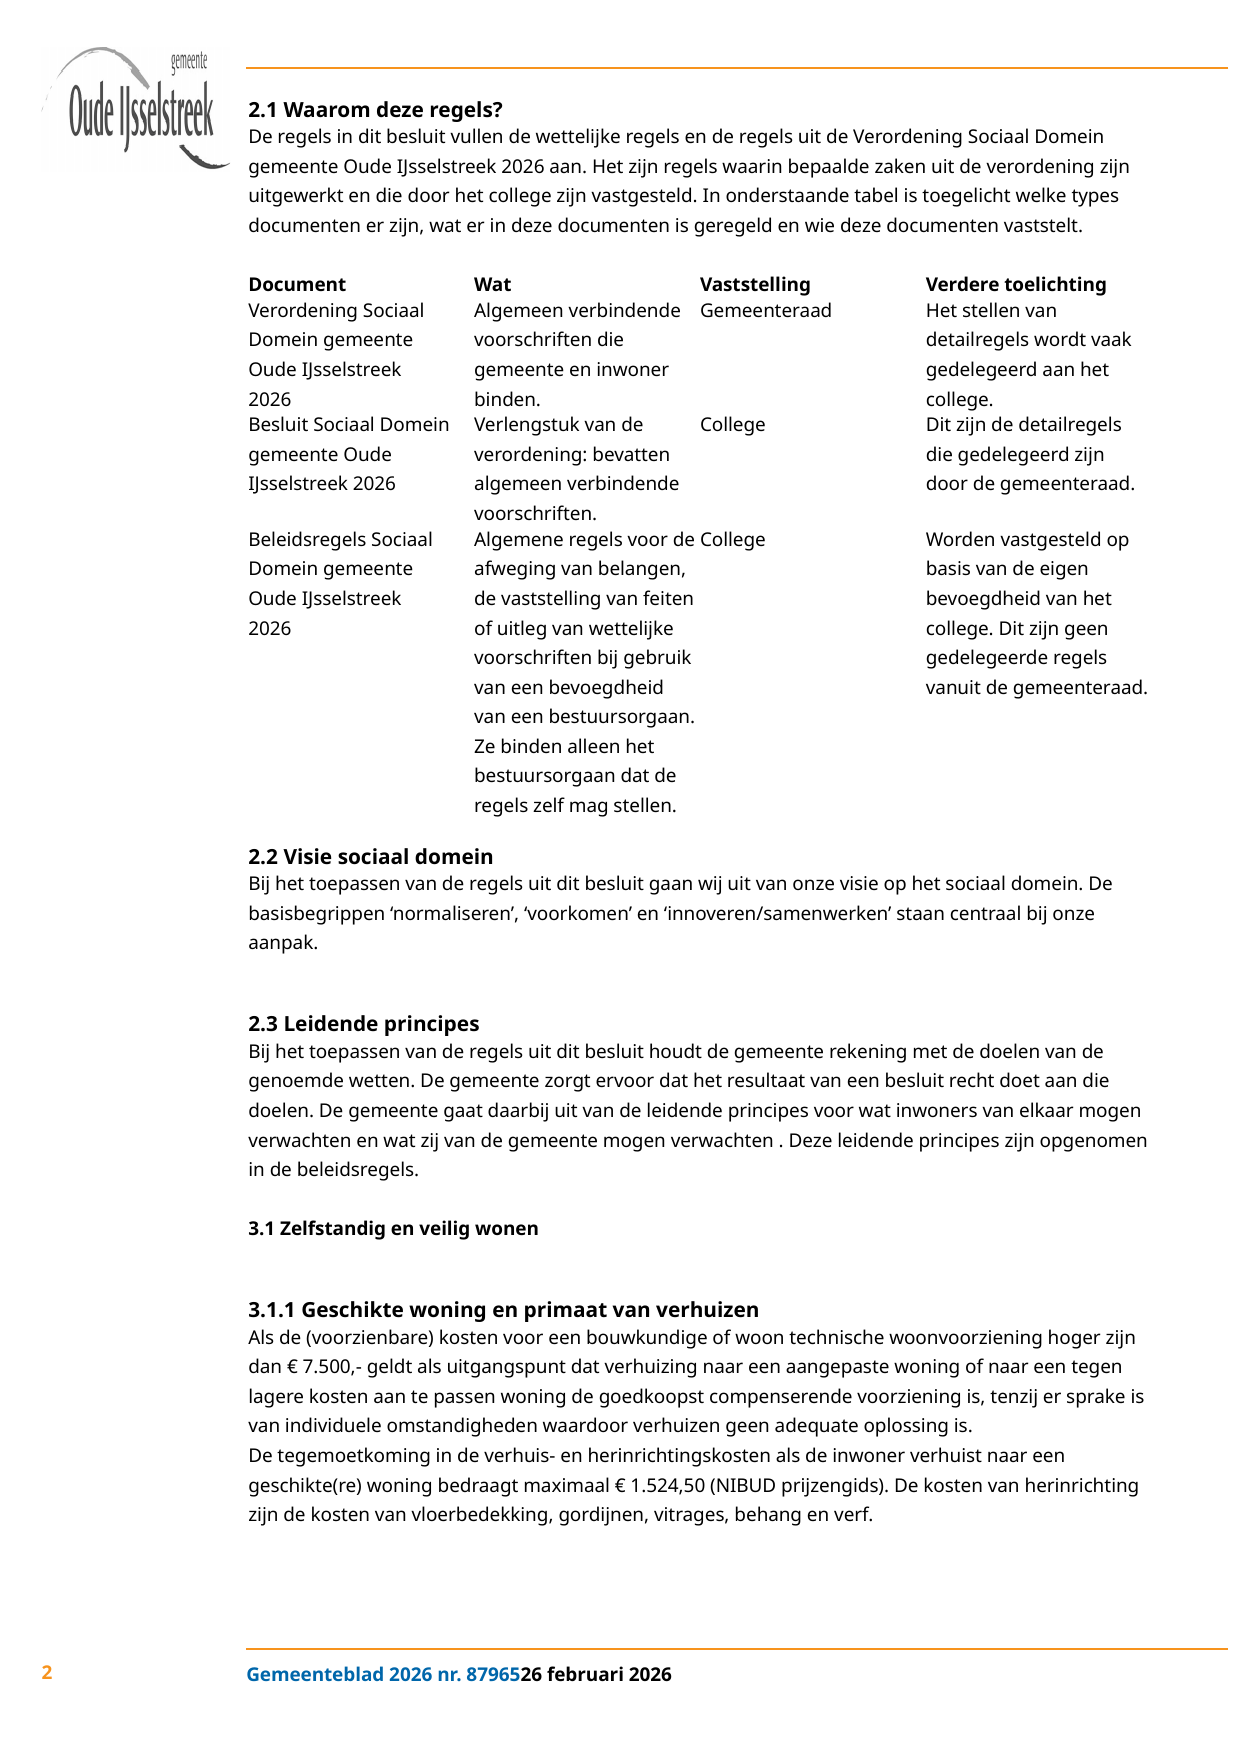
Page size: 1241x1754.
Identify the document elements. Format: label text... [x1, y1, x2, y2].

table_cell Algemeen verbindende voorschriften die gemeente en inwoner binden. [474, 297, 700, 411]
table_header Vaststelling [700, 271, 926, 297]
table_cell College [700, 411, 926, 526]
table_cell Het stellen van detailregels wordt vaak gedelegeerd aan het college. [926, 297, 1152, 411]
table_cell Dit zijn de detailregels die gedelegeerd zijn door de gemeenteraad. [926, 411, 1152, 526]
text Als de (voorzienbare) kosten voor een bouwkundige of woon technische woonvoorziening hoger zijn dan € 7.500,- geldt als uitgangspunt dat verhuizing naar een aangepaste woning of naar een tegen lagere kosten aan te passen woning de goedkoopst compenserende voorziening is, tenzij er sprake is van individuele omstandigheden waardoor verhuizen geen adequate oplossing is. [248, 1324, 1152, 1438]
table_cell Gemeenteraad [700, 297, 926, 411]
table_cell Beleidsregels Sociaal Domein gemeente Oude IJsselstreek 2026 [248, 526, 474, 818]
table_cell College [700, 526, 926, 818]
text 3.1.1 Geschikte woning en primaat van verhuizen [248, 1296, 1152, 1324]
text 3.1 Zelfstandig en veilig wonen [248, 1216, 1152, 1241]
table_header Wat [474, 271, 700, 297]
text 2.2 Visie sociaal domein [248, 842, 1152, 870]
table_cell Worden vastgesteld op basis van de eigen bevoegdheid van het college. Dit zijn geen gedelegeerde regels vanuit de gemeenteraad. [926, 526, 1152, 818]
text De tegemoetkoming in de verhuis- en herinrichtingskosten als de inwoner verhuist naar een geschikte(re) woning bedraagt maximaal € 1.524,50 (NIBUD prijzengids). De kosten van herinrichting zijn de kosten van vloerbedekking, gordijnen, vitrages, behang en verf. [248, 1442, 1152, 1527]
picture [41, 47, 231, 172]
table_cell Verordening Sociaal Domein gemeente Oude IJsselstreek 2026 [248, 297, 474, 411]
text 2.1 Waarom deze regels? [248, 95, 1152, 123]
text De regels in dit besluit vullen de wettelijke regels en de regels uit de Verordening Sociaal Domein gemeente Oude IJsselstreek 2026 aan. Het zijn regels waarin bepaalde zaken uit de verordening zijn uitgewerkt en die door het college zijn vastgesteld. In onderstaande tabel is toegelicht welke types documenten er zijn, wat er in deze documenten is geregeld en wie deze documenten vaststelt. [248, 123, 1152, 238]
text Bij het toepassen van de regels uit dit besluit houdt de gemeente rekening met de doelen van de genoemde wetten. De gemeente zorgt ervoor dat het resultaat van een besluit recht doet aan die doelen. De gemeente gaat daarbij uit van de leidende principes voor wat inwoners van elkaar mogen verwachten en wat zij van de gemeente mogen verwachten . Deze leidende principes zijn opgenomen in de beleidsregels. [248, 1038, 1152, 1182]
text Bij het toepassen van de regels uit dit besluit gaan wij uit van onze visie op het sociaal domein. De basisbegrippen ‘normaliseren’, ‘voorkomen’ en ‘innoveren/samenwerken’ staan centraal bij onze aanpak. [248, 870, 1152, 955]
table_header Document [248, 271, 474, 297]
table_cell Verlengstuk van de verordening: bevatten algemeen verbindende voorschriften. [474, 411, 700, 526]
text 2.3 Leidende principes [248, 1009, 1152, 1038]
table_cell Algemene regels voor de afweging van belangen, de vaststelling van feiten of uitleg van wettelijke voorschriften bij gebruik van een bevoegdheid van een bestuursorgaan. Ze binden alleen het bestuursorgaan dat de regels zelf mag stellen. [474, 526, 700, 818]
table_cell Besluit Sociaal Domein gemeente Oude IJsselstreek 2026 [248, 411, 474, 526]
table_header Verdere toelichting [926, 271, 1152, 297]
